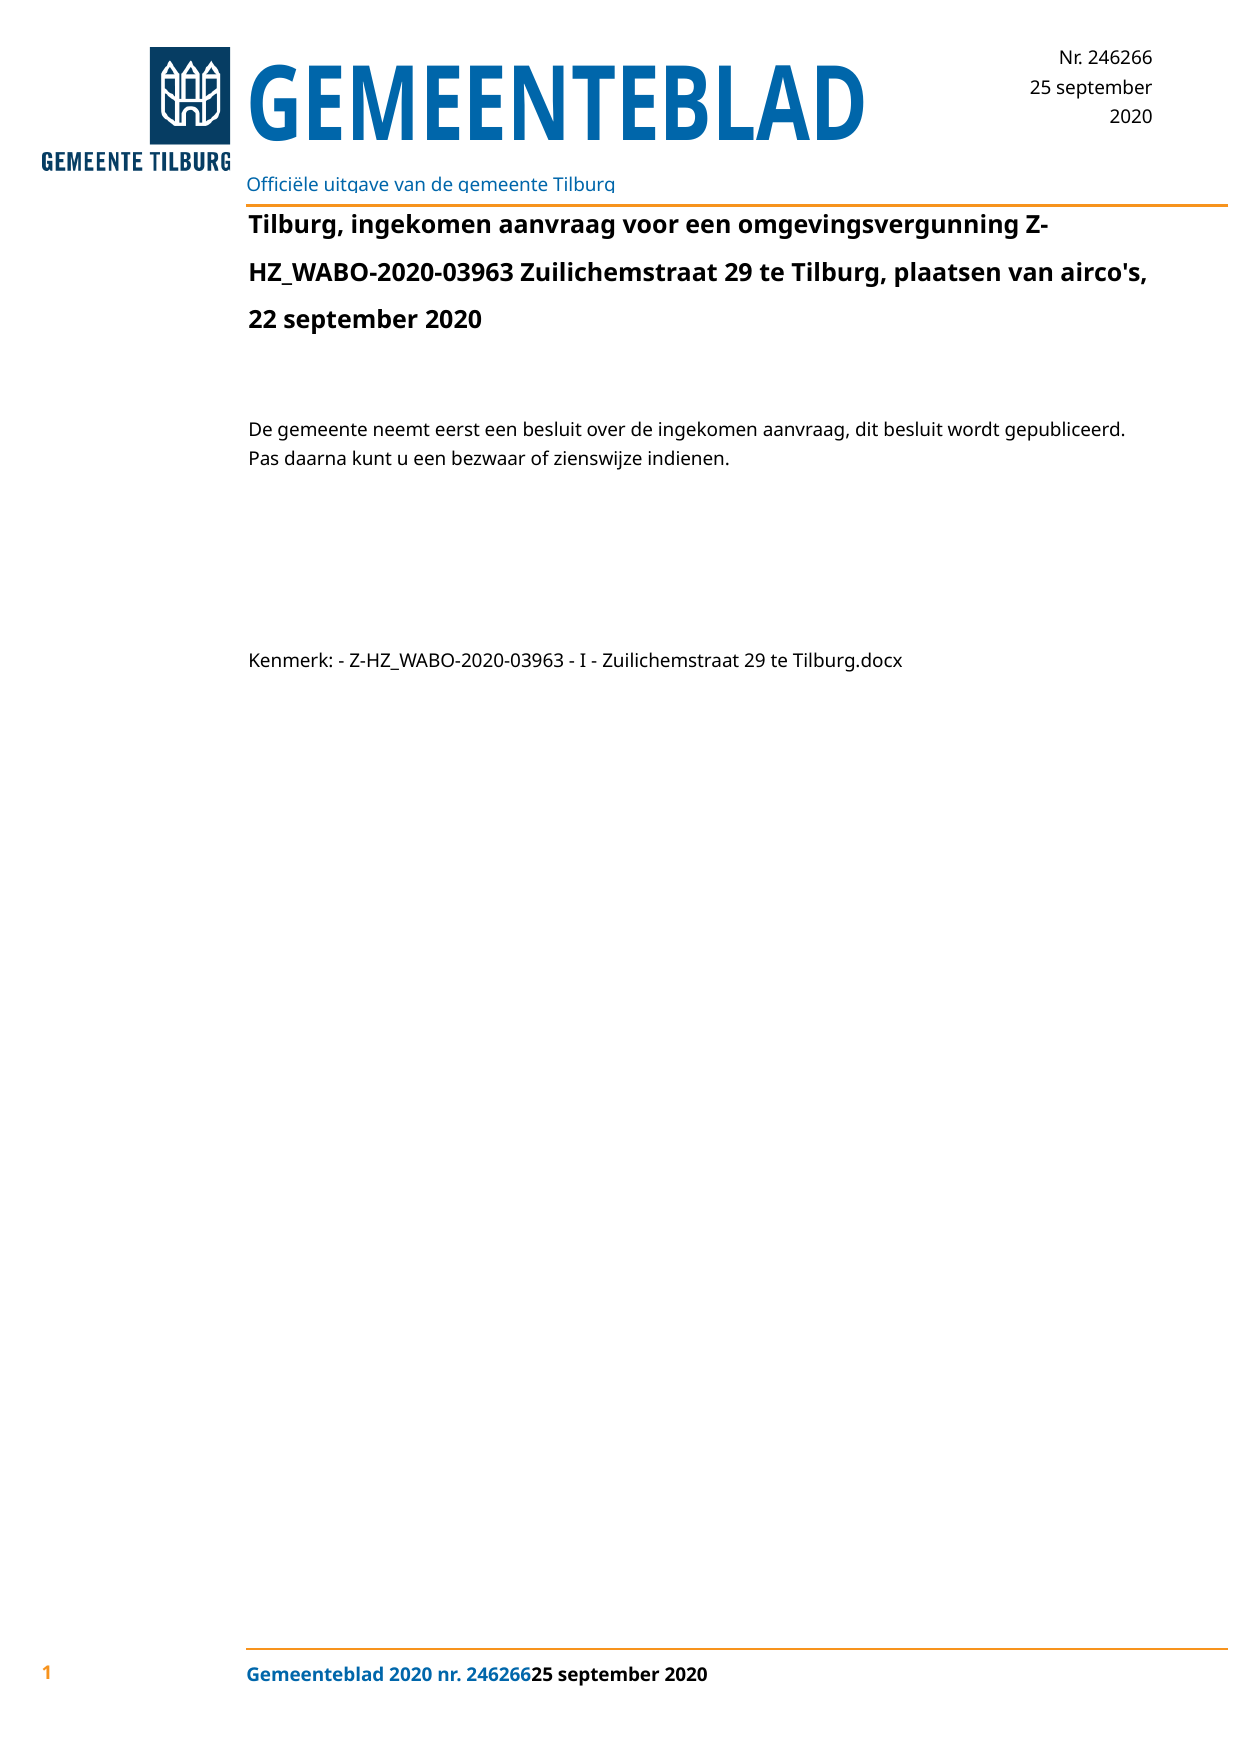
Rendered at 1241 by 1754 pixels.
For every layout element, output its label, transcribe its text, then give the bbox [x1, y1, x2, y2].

text Tilburg, ingekomen aanvraag voor een omgevingsvergunning Z-HZ_WABO-2020-03963 Zuilichemstraat 29 te Tilburg, plaatsen van airco's, 22 september 2020 [248, 207, 1152, 336]
text De gemeente neemt eerst een besluit over de ingekomen aanvraag, dit besluit wordt gepubliceerd. Pas daarna kunt u een bezwaar of zienswijze indienen. [248, 416, 1152, 471]
text Kenmerk: - Z-HZ_WABO-2020-03963 - I - Zuilichemstraat 29 te Tilburg.docx [248, 647, 1152, 673]
picture [41, 47, 231, 172]
